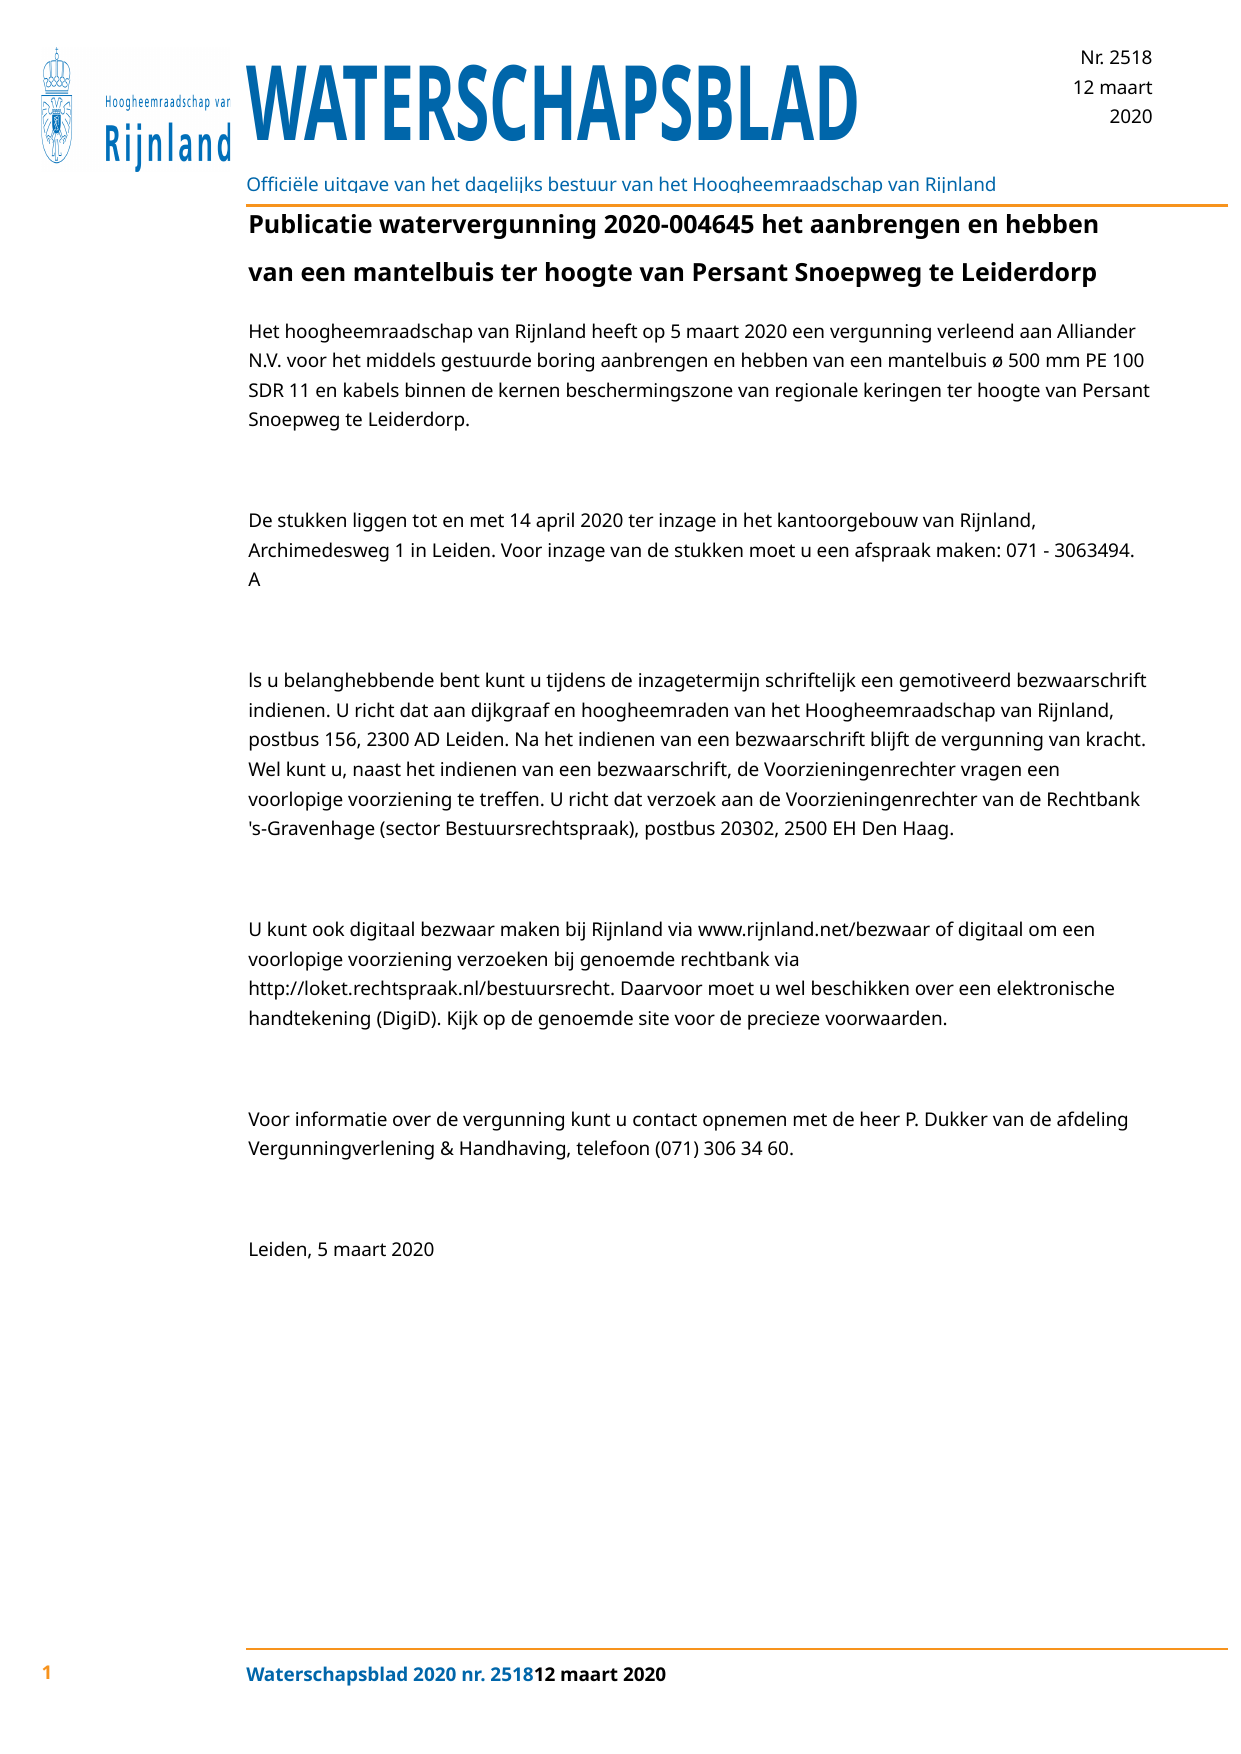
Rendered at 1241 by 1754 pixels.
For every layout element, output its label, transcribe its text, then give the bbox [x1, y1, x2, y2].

text Voor informatie over de vergunning kunt u contact opnemen met de heer P. Dukker van de afdeling Vergunningverlening & Handhaving, telefoon (071) 306 34 60. [248, 1106, 1152, 1161]
text ls u belanghebbende bent kunt u tijdens de inzagetermijn schriftelijk een gemotiveerd bezwaarschrift indienen. U richt dat aan dijkgraaf en hoogheemraden van het Hoogheemraadschap van Rijnland, postbus 156, 2300 AD Leiden. Na het indienen van een bezwaarschrift blijft de vergunning van kracht. Wel kunt u, naast het indienen van een bezwaarschrift, de Voorzieningenrechter vragen een voorlopige voorziening te treffen. U richt dat verzoek aan de Voorzieningenrechter van de Rechtbank 's-Gravenhage (sector Bestuursrechtspraak), postbus 20302, 2500 EH Den Haag. [248, 667, 1152, 841]
text Het hoogheemraadschap van Rijnland heeft op 5 maart 2020 een vergunning verleend aan Alliander N.V. voor het middels gestuurde boring aanbrengen en hebben van een mantelbuis ø 500 mm PE 100 SDR 11 en kabels binnen de kernen beschermingszone van regionale keringen ter hoogte van Persant Snoepweg te Leiderdorp. [248, 318, 1152, 432]
text De stukken liggen tot en met 14 april 2020 ter inzage in het kantoorgebouw van Rijnland, Archimedesweg 1 in Leiden. Voor inzage van de stukken moet u een afspraak maken: 071 - 3063494. A [248, 507, 1152, 592]
text Publicatie watervergunning 2020-004645 het aanbrengen en hebben van een mantelbuis ter hoogte van Persant Snoepweg te Leiderdorp [248, 207, 1152, 288]
text U kunt ook digitaal bezwaar maken bij Rijnland via www.rijnland.net/bezwaar of digitaal om een voorlopige voorziening verzoeken bij genoemde rechtbank via http://loket.rechtspraak.nl/bestuursrecht. Daarvoor moet u wel beschikken over een elektronische handtekening (DigiD). Kijk op de genoemde site voor de precieze voorwaarden. [248, 916, 1152, 1031]
picture [41, 47, 231, 172]
text Leiden, 5 maart 2020 [248, 1236, 1152, 1262]
